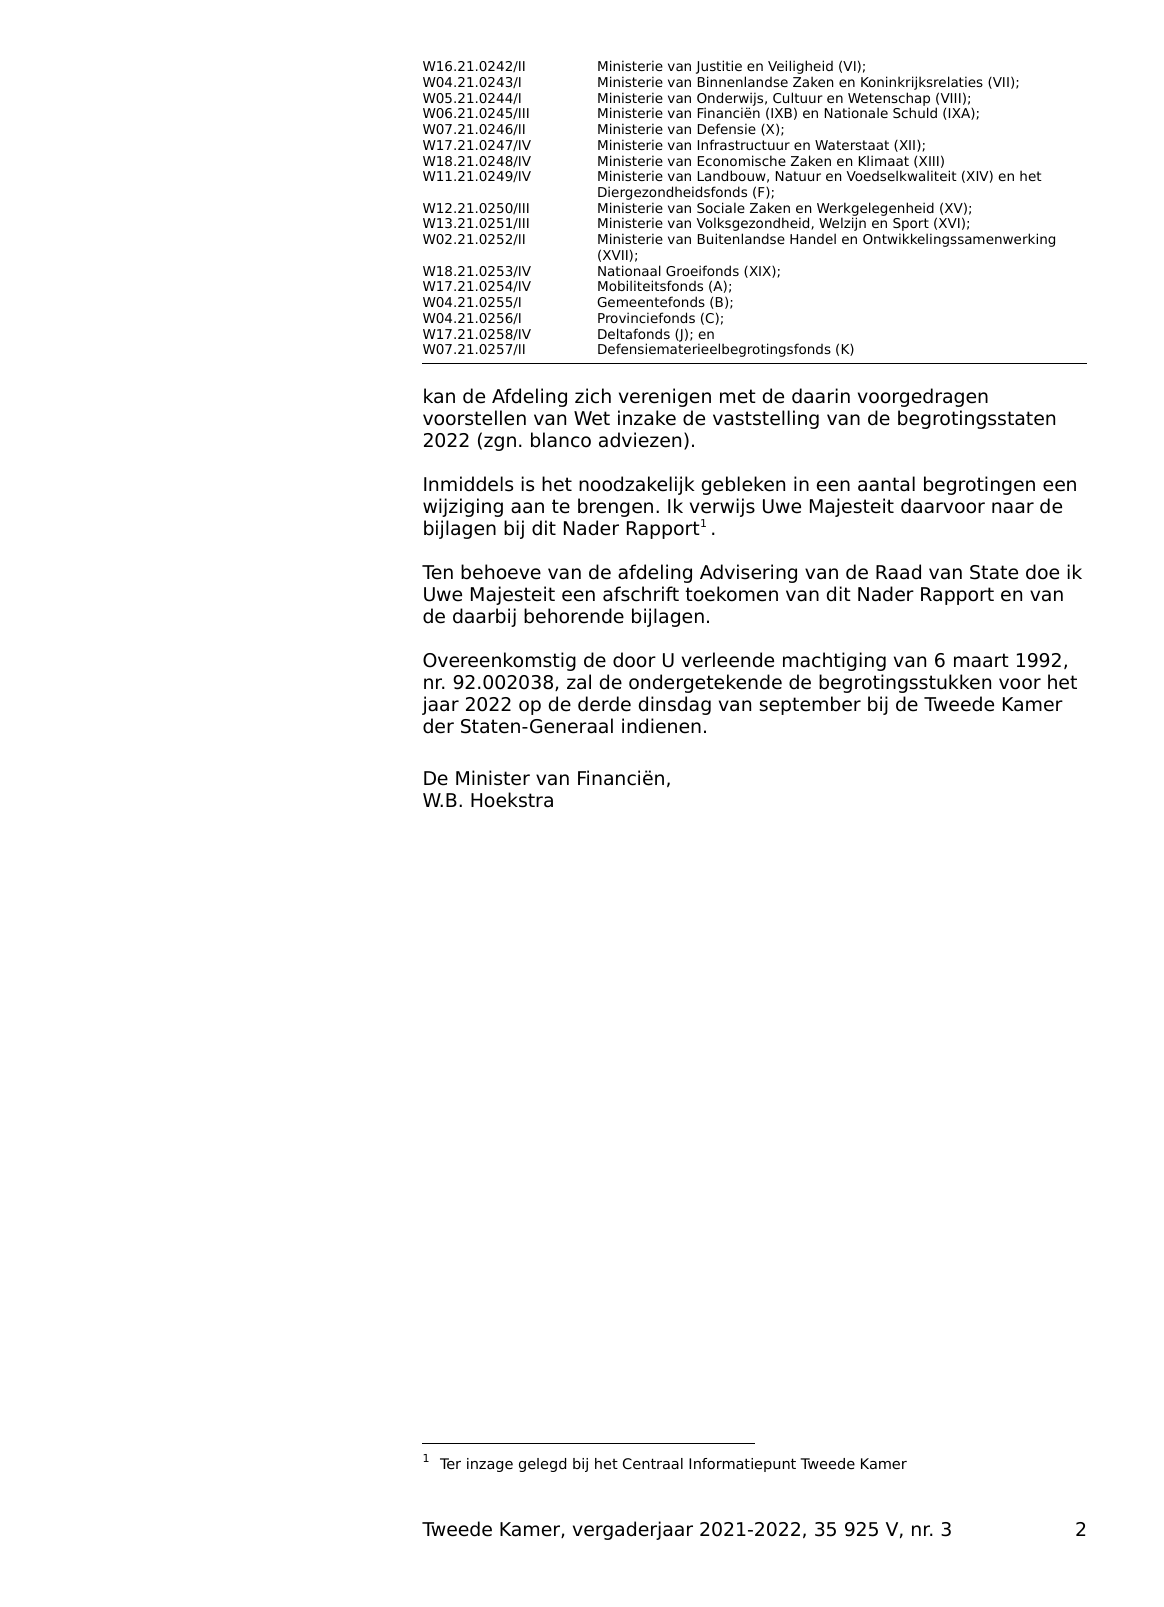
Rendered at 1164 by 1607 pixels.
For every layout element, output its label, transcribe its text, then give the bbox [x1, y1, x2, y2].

table_cell Ministerie van Infrastructuur en Waterstaat (XII); [591, 138, 1087, 153]
table_cell Ministerie van Financiën (IXB) en Nationale Schuld (IXA); [591, 106, 1087, 122]
text Inmiddels is het noodzakelijk gebleken in een aantal begrotingen een wijziging aan te brengen. Ik verwijs Uwe Majesteit daarvoor naar de bijlagen bij dit Nader Rapport. [422, 474, 1087, 540]
table_cell Ministerie van Sociale Zaken en Werkgelegenheid (XV); [591, 201, 1087, 216]
table_cell Gemeentefonds (B); [591, 295, 1087, 311]
text kan de Afdeling zich verenigen met de daarin voorgedragen voorstellen van Wet inzake de vaststelling van de begrotingsstaten 2022 (zgn. blanco adviezen). [422, 386, 1087, 452]
table_cell Nationaal Groeifonds (XIX); [591, 264, 1087, 279]
table_cell W07.21.0257/II [422, 342, 591, 363]
table_cell W06.21.0245/III [422, 106, 591, 122]
text Overeenkomstig de door U verleende machtiging van 6 maart 1992, nr. 92.002038, zal de ondergetekende de begrotingsstukken voor het jaar 2022 op de derde dinsdag van september bij de Tweede Kamer der Staten-Generaal indienen. [422, 650, 1087, 738]
table_cell W05.21.0244/I [422, 91, 591, 106]
table_cell W04.21.0243/I [422, 75, 591, 91]
table_cell W04.21.0256/I [422, 311, 591, 326]
table_cell W16.21.0242/II [422, 59, 591, 75]
table_cell Defensiematerieelbegrotingsfonds (K) [591, 342, 1087, 363]
table_cell Ministerie van Buitenlandse Handel en Ontwikkelingssamenwerking (XVII); [591, 232, 1087, 263]
table_cell W17.21.0247/IV [422, 138, 591, 153]
table_cell Ministerie van Justitie en Veiligheid (VI); [591, 59, 1087, 75]
table_cell W11.21.0249/IV [422, 169, 591, 201]
table_cell Provinciefonds (C); [591, 311, 1087, 326]
table_cell W17.21.0258/IV [422, 326, 591, 342]
table_cell Ministerie van Volksgezondheid, Welzijn en Sport (XVI); [591, 216, 1087, 232]
table_cell Ministerie van Economische Zaken en Klimaat (XIII) [591, 154, 1087, 169]
text Ter inzage gelegd bij het Centraal Informatiepunt Tweede Kamer [422, 1452, 1087, 1474]
table_cell W07.21.0246/II [422, 122, 591, 138]
table_cell W18.21.0248/IV [422, 154, 591, 169]
text Ten behoeve van de afdeling Advisering van de Raad van State doe ik Uwe Majesteit een afschrift toekomen van dit Nader Rapport en van de daarbij behorende bijlagen. [422, 562, 1087, 628]
table_cell W12.21.0250/III [422, 201, 591, 216]
table_cell W13.21.0251/III [422, 216, 591, 232]
text De Minister van Financiën, W.B. Hoekstra [422, 768, 1087, 812]
table_cell Ministerie van Landbouw, Natuur en Voedselkwaliteit (XIV) en het Diergezondheidsfonds (F); [591, 169, 1087, 201]
table_cell Deltafonds (J); en [591, 326, 1087, 342]
table_cell W18.21.0253/IV [422, 264, 591, 279]
table_cell W04.21.0255/I [422, 295, 591, 311]
table_cell W02.21.0252/II [422, 232, 591, 263]
table_cell Ministerie van Binnenlandse Zaken en Koninkrijksrelaties (VII); [591, 75, 1087, 91]
table_cell Ministerie van Onderwijs, Cultuur en Wetenschap (VIII); [591, 91, 1087, 106]
table_cell Mobiliteitsfonds (A); [591, 279, 1087, 295]
table_cell W17.21.0254/IV [422, 279, 591, 295]
table_cell Ministerie van Defensie (X); [591, 122, 1087, 138]
